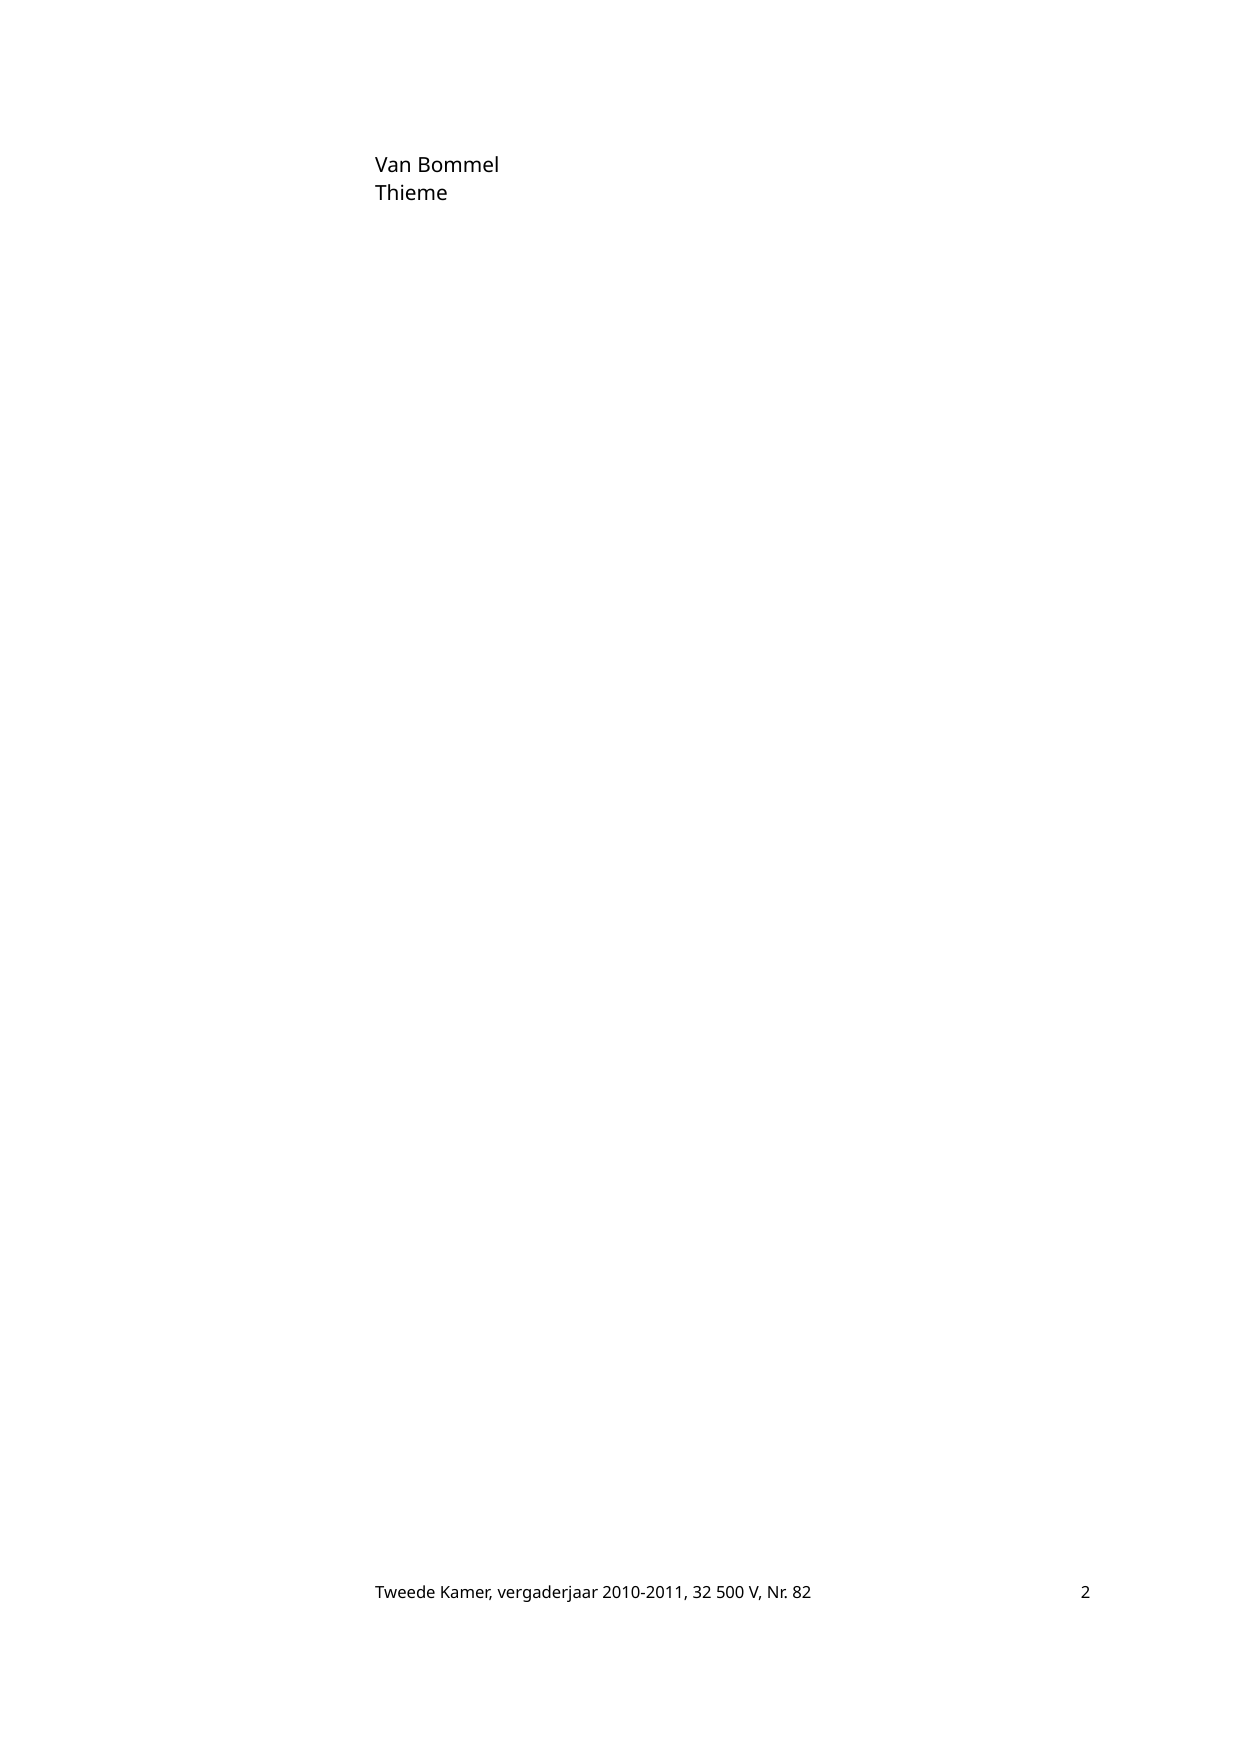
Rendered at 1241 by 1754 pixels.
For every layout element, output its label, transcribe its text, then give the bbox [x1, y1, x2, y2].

text Thieme [375, 178, 1090, 207]
text Van Bommel [375, 150, 1090, 178]
